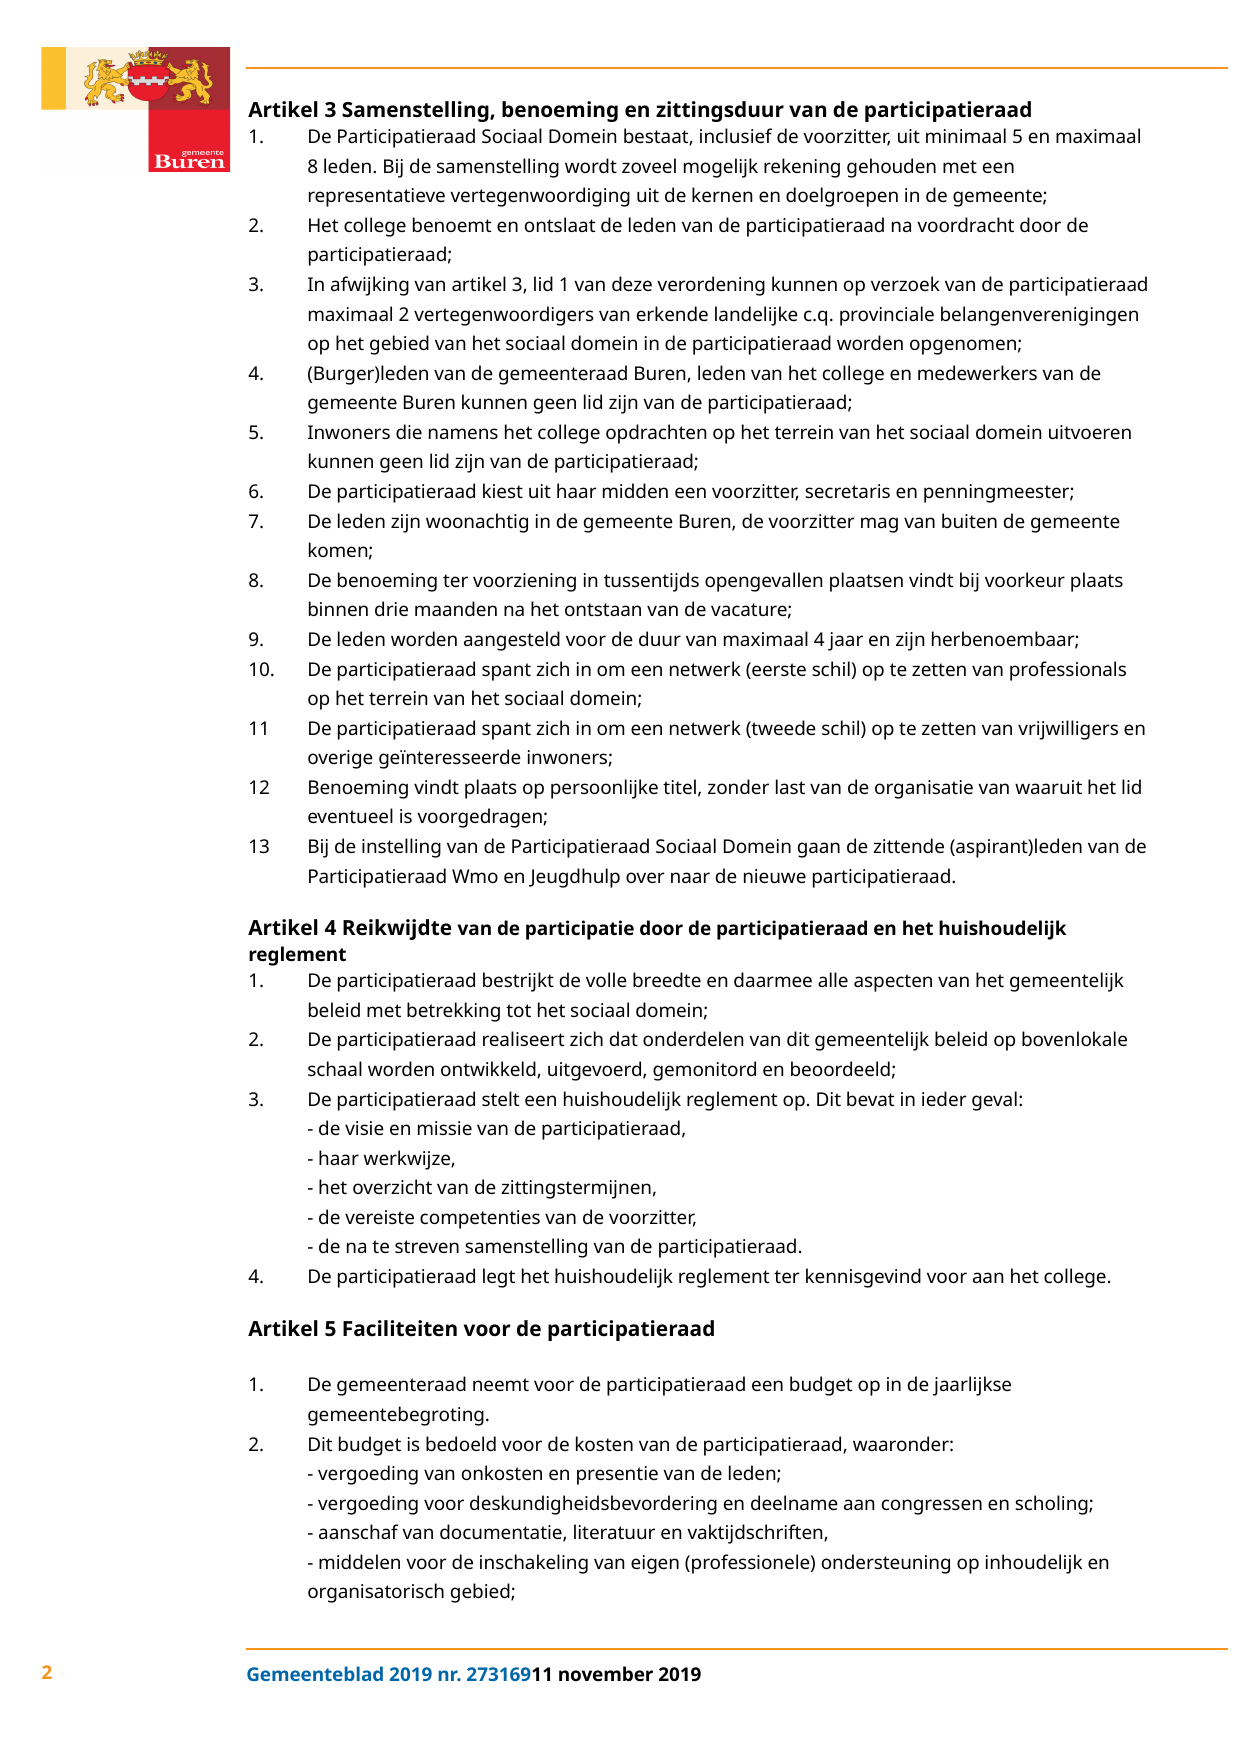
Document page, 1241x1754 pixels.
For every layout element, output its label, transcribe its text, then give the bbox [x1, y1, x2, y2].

list Het college benoemt en ontslaat de leden van de participatieraad na voordracht door de participatieraad; [248, 212, 1152, 267]
list - de vereiste competenties van de voorzitter, [248, 1204, 1152, 1230]
list De participatieraad spant zich in om een netwerk (eerste schil) op te zetten van professionals op het terrein van het sociaal domein; [248, 656, 1152, 711]
list (Burger)leden van de gemeenteraad Buren, leden van het college en medewerkers van de gemeente Buren kunnen geen lid zijn van de participatieraad; [248, 360, 1152, 415]
list De gemeenteraad neemt voor de participatieraad een budget op in de jaarlijkse gemeentebegroting. [248, 1372, 1152, 1427]
list De participatieraad stelt een huishoudelijk reglement op. Dit bevat in ieder geval: [248, 1086, 1152, 1111]
list De participatieraad spant zich in om een netwerk (tweede schil) op te zetten van vrijwilligers en overige geïnteresseerde inwoners; [248, 715, 1152, 770]
list - de visie en missie van de participatieraad, [248, 1115, 1152, 1141]
list De participatieraad kiest uit haar midden een voorzitter, secretaris en penningmeester; [248, 478, 1152, 504]
list De leden worden aangesteld voor de duur van maximaal 4 jaar en zijn herbenoembaar; [248, 626, 1152, 652]
list - vergoeding van onkosten en presentie van de leden; [248, 1460, 1152, 1486]
list De benoeming ter voorziening in tussentijds opengevallen plaatsen vindt bij voorkeur plaats binnen drie maanden na het ontstaan van de vacature; [248, 567, 1152, 622]
picture [41, 47, 231, 172]
list - de na te streven samenstelling van de participatieraad. [248, 1234, 1152, 1259]
list De participatieraad bestrijkt de volle breedte en daarmee alle aspecten van het gemeentelijk beleid met betrekking tot het sociaal domein; [248, 967, 1152, 1023]
list Bij de instelling van de Participatieraad Sociaal Domein gaan de zittende (aspirant)leden van de Participatieraad Wmo en Jeugdhulp over naar de nieuwe participatieraad. [248, 833, 1152, 888]
text Artikel 4 Reikwijdte van de participatie door de participatieraad en het huishoudelijk reglement [248, 913, 1152, 967]
list Inwoners die namens het college opdrachten op het terrein van het sociaal domein uitvoeren kunnen geen lid zijn van de participatieraad; [248, 419, 1152, 474]
list - haar werkwijze, [248, 1145, 1152, 1171]
list De Participatieraad Sociaal Domein bestaat, inclusief de voorzitter, uit minimaal 5 en maximaal 8 leden. Bij de samenstelling wordt zoveel mogelijk rekening gehouden met een representatieve vertegenwoordiging uit de kernen en doelgroepen in de gemeente; [248, 123, 1152, 208]
list - middelen voor de inschakeling van eigen (professionele) ondersteuning op inhoudelijk en organisatorisch gebied; [248, 1549, 1152, 1604]
list Benoeming vindt plaats op persoonlijke titel, zonder last van de organisatie van waaruit het lid eventueel is voorgedragen; [248, 774, 1152, 829]
text Artikel 5 Faciliteiten voor de participatieraad [248, 1314, 1152, 1342]
list Dit budget is bedoeld voor de kosten van de participatieraad, waaronder: [248, 1431, 1152, 1457]
list De participatieraad legt het huishoudelijk reglement ter kennisgevind voor aan het college. [248, 1263, 1152, 1289]
list - aanschaf van documentatie, literatuur en vaktijdschriften, [248, 1519, 1152, 1545]
list De leden zijn woonachtig in de gemeente Buren, de voorzitter mag van buiten de gemeente komen; [248, 508, 1152, 563]
text Artikel 3 Samenstelling, benoeming en zittingsduur van de participatieraad [248, 95, 1152, 123]
list De participatieraad realiseert zich dat onderdelen van dit gemeentelijk beleid op bovenlokale schaal worden ontwikkeld, uitgevoerd, gemonitord en beoordeeld; [248, 1027, 1152, 1082]
list - vergoeding voor deskundigheidsbevordering en deelname aan congressen en scholing; [248, 1490, 1152, 1516]
list In afwijking van artikel 3, lid 1 van deze verordening kunnen op verzoek van de participatieraad maximaal 2 vertegenwoordigers van erkende landelijke c.q. provinciale belangenverenigingen op het gebied van het sociaal domein in de participatieraad worden opgenomen; [248, 271, 1152, 356]
list - het overzicht van de zittingstermijnen, [248, 1174, 1152, 1200]
